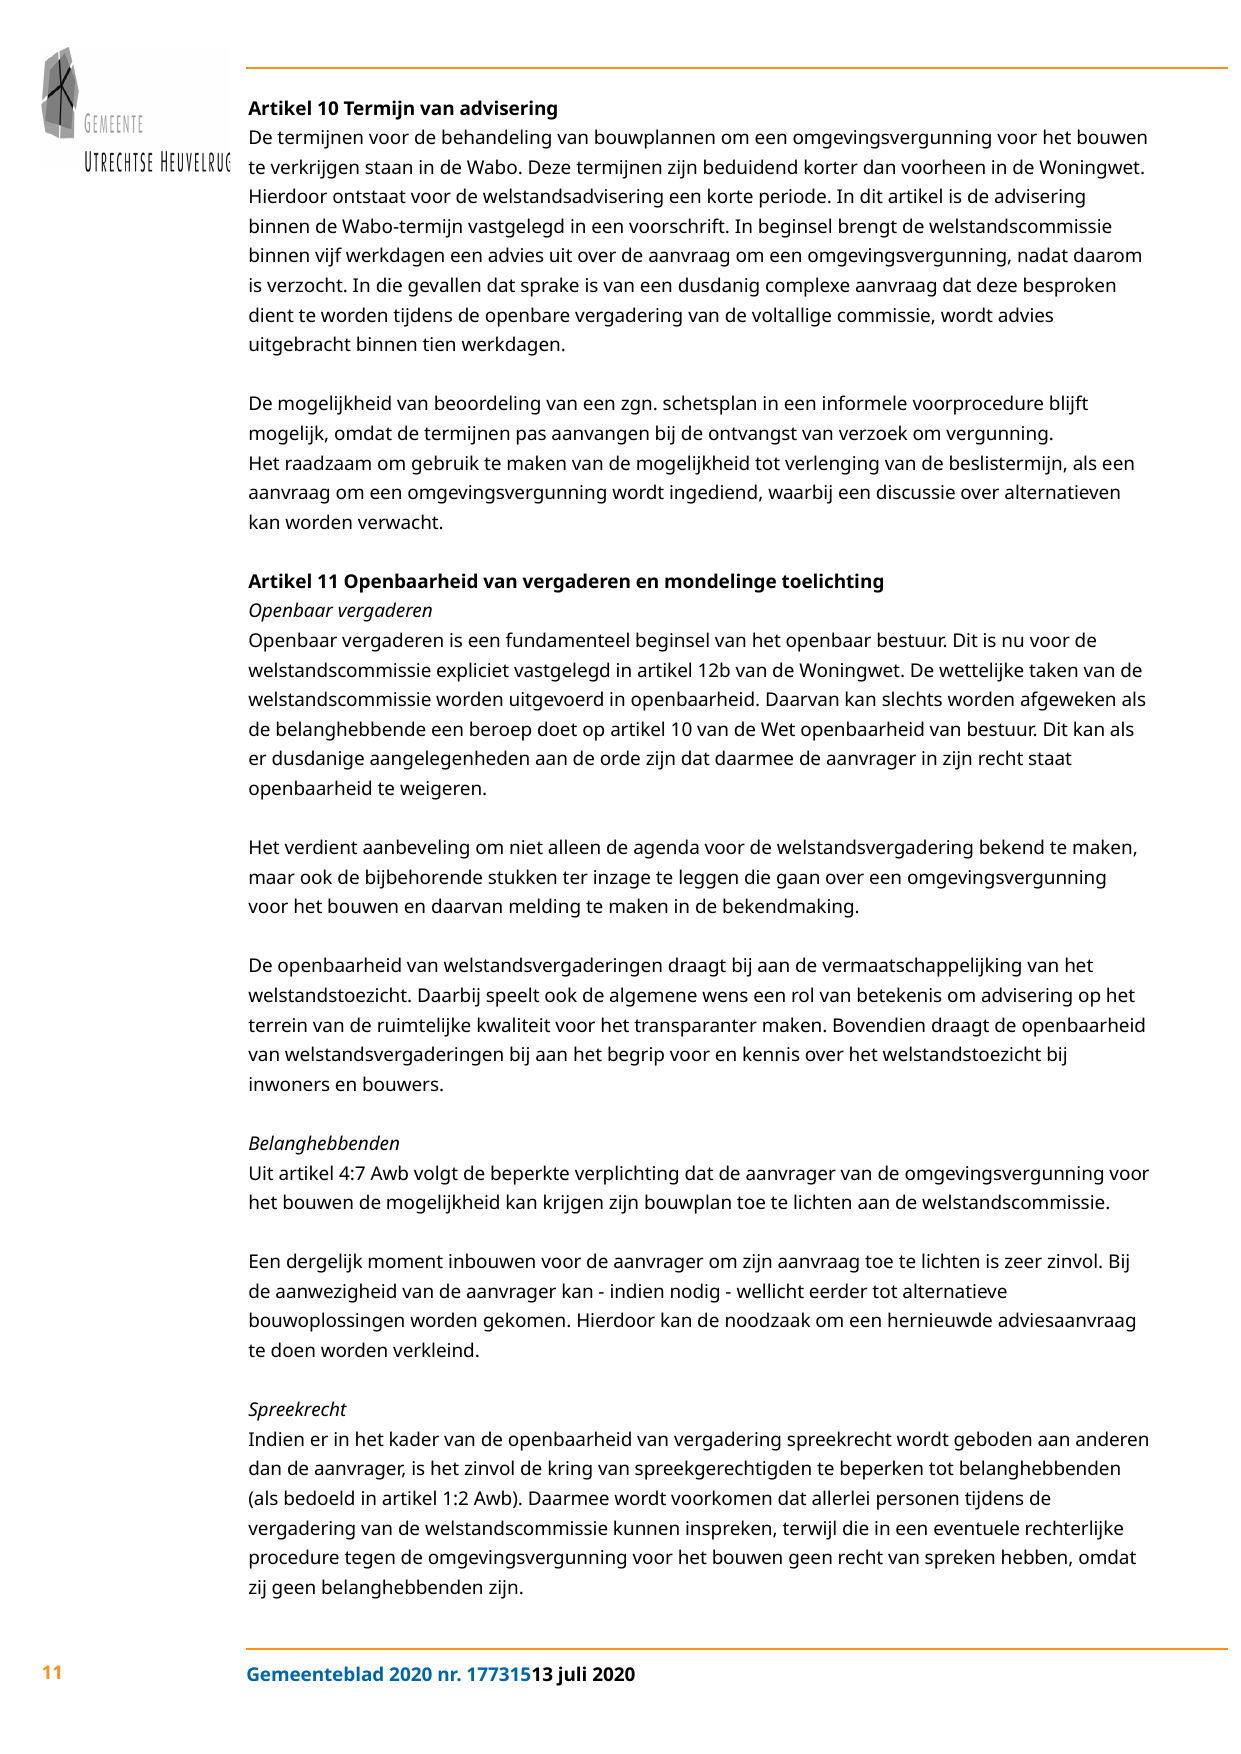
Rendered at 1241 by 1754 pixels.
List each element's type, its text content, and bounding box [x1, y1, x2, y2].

text Openbaar vergaderen is een fundamenteel beginsel van het openbaar bestuur. Dit is nu voor de welstandscommissie expliciet vastgelegd in artikel 12b van de Woningwet. De wettelijke taken van de welstandscommissie worden uitgevoerd in openbaarheid. Daarvan kan slechts worden afgeweken als de belanghebbende een beroep doet op artikel 10 van de Wet openbaarheid van bestuur. Dit kan als er dusdanige aangelegenheden aan de orde zijn dat daarmee de aanvrager in zijn recht staat openbaarheid te weigeren. [248, 627, 1152, 801]
text Artikel 10 Termijn van advisering [248, 95, 1152, 121]
text Uit artikel 4:7 Awb volgt de beperkte verplichting dat de aanvrager van de omgevingsvergunning voor het bouwen de mogelijkheid kan krijgen zijn bouwplan toe te lichten aan de welstandscommissie. [248, 1160, 1152, 1215]
picture [41, 47, 231, 172]
text Spreekrecht [248, 1396, 1152, 1422]
text Het verdient aanbeveling om niet alleen de agenda voor de welstandsvergadering bekend te maken, maar ook de bijbehorende stukken ter inzage te leggen die gaan over een omgevingsvergunning voor het bouwen en daarvan melding te maken in de bekendmaking. [248, 834, 1152, 919]
text Belanghebbenden [248, 1130, 1152, 1156]
text Het raadzaam om gebruik te maken van de mogelijkheid tot verlenging van de beslistermijn, als een aanvraag om een omgevingsvergunning wordt ingediend, waarbij een discussie over alternatieven kan worden verwacht. [248, 450, 1152, 535]
text De mogelijkheid van beoordeling van een zgn. schetsplan in een informele voorprocedure blijft mogelijk, omdat de termijnen pas aanvangen bij de ontvangst van verzoek om vergunning. [248, 391, 1152, 446]
text De termijnen voor de behandeling van bouwplannen om een omgevingsvergunning voor het bouwen te verkrijgen staan in de Wabo. Deze termijnen zijn beduidend korter dan voorheen in de Woningwet. Hierdoor ontstaat voor de welstandsadvisering een korte periode. In dit artikel is de advisering binnen de Wabo-termijn vastgelegd in een voorschrift. In beginsel brengt de welstandscommissie binnen vijf werkdagen een advies uit over de aanvraag om een omgevingsvergunning, nadat daarom is verzocht. In die gevallen dat sprake is van een dusdanig complexe aanvraag dat deze besproken dient te worden tijdens de openbare vergadering van de voltallige commissie, wordt advies uitgebracht binnen tien werkdagen. [248, 124, 1152, 357]
text Openbaar vergaderen [248, 598, 1152, 623]
text De openbaarheid van welstandsvergaderingen draagt bij aan de vermaatschappelijking van het welstandstoezicht. Daarbij speelt ook de algemene wens een rol van betekenis om advisering op het terrein van de ruimtelijke kwaliteit voor het transparanter maken. Bovendien draagt de openbaarheid van welstandsvergaderingen bij aan het begrip voor en kennis over het welstandstoezicht bij inwoners en bouwers. [248, 953, 1152, 1097]
text Een dergelijk moment inbouwen voor de aanvrager om zijn aanvraag toe te lichten is zeer zinvol. Bij de aanwezigheid van de aanvrager kan - indien nodig - wellicht eerder tot alternatieve bouwoplossingen worden gekomen. Hierdoor kan de noodzaak om een hernieuwde adviesaanvraag te doen worden verkleind. [248, 1248, 1152, 1363]
text Indien er in het kader van de openbaarheid van vergadering spreekrecht wordt geboden aan anderen dan de aanvrager, is het zinvol de kring van spreekgerechtigden te beperken tot belanghebbenden (als bedoeld in artikel 1:2 Awb). Daarmee wordt voorkomen dat allerlei personen tijdens de vergadering van de welstandscommissie kunnen inspreken, terwijl die in een eventuele rechterlijke procedure tegen de omgevingsvergunning voor het bouwen geen recht van spreken hebben, omdat zij geen belanghebbenden zijn. [248, 1426, 1152, 1600]
text Artikel 11 Openbaarheid van vergaderen en mondelinge toelichting [248, 568, 1152, 594]
